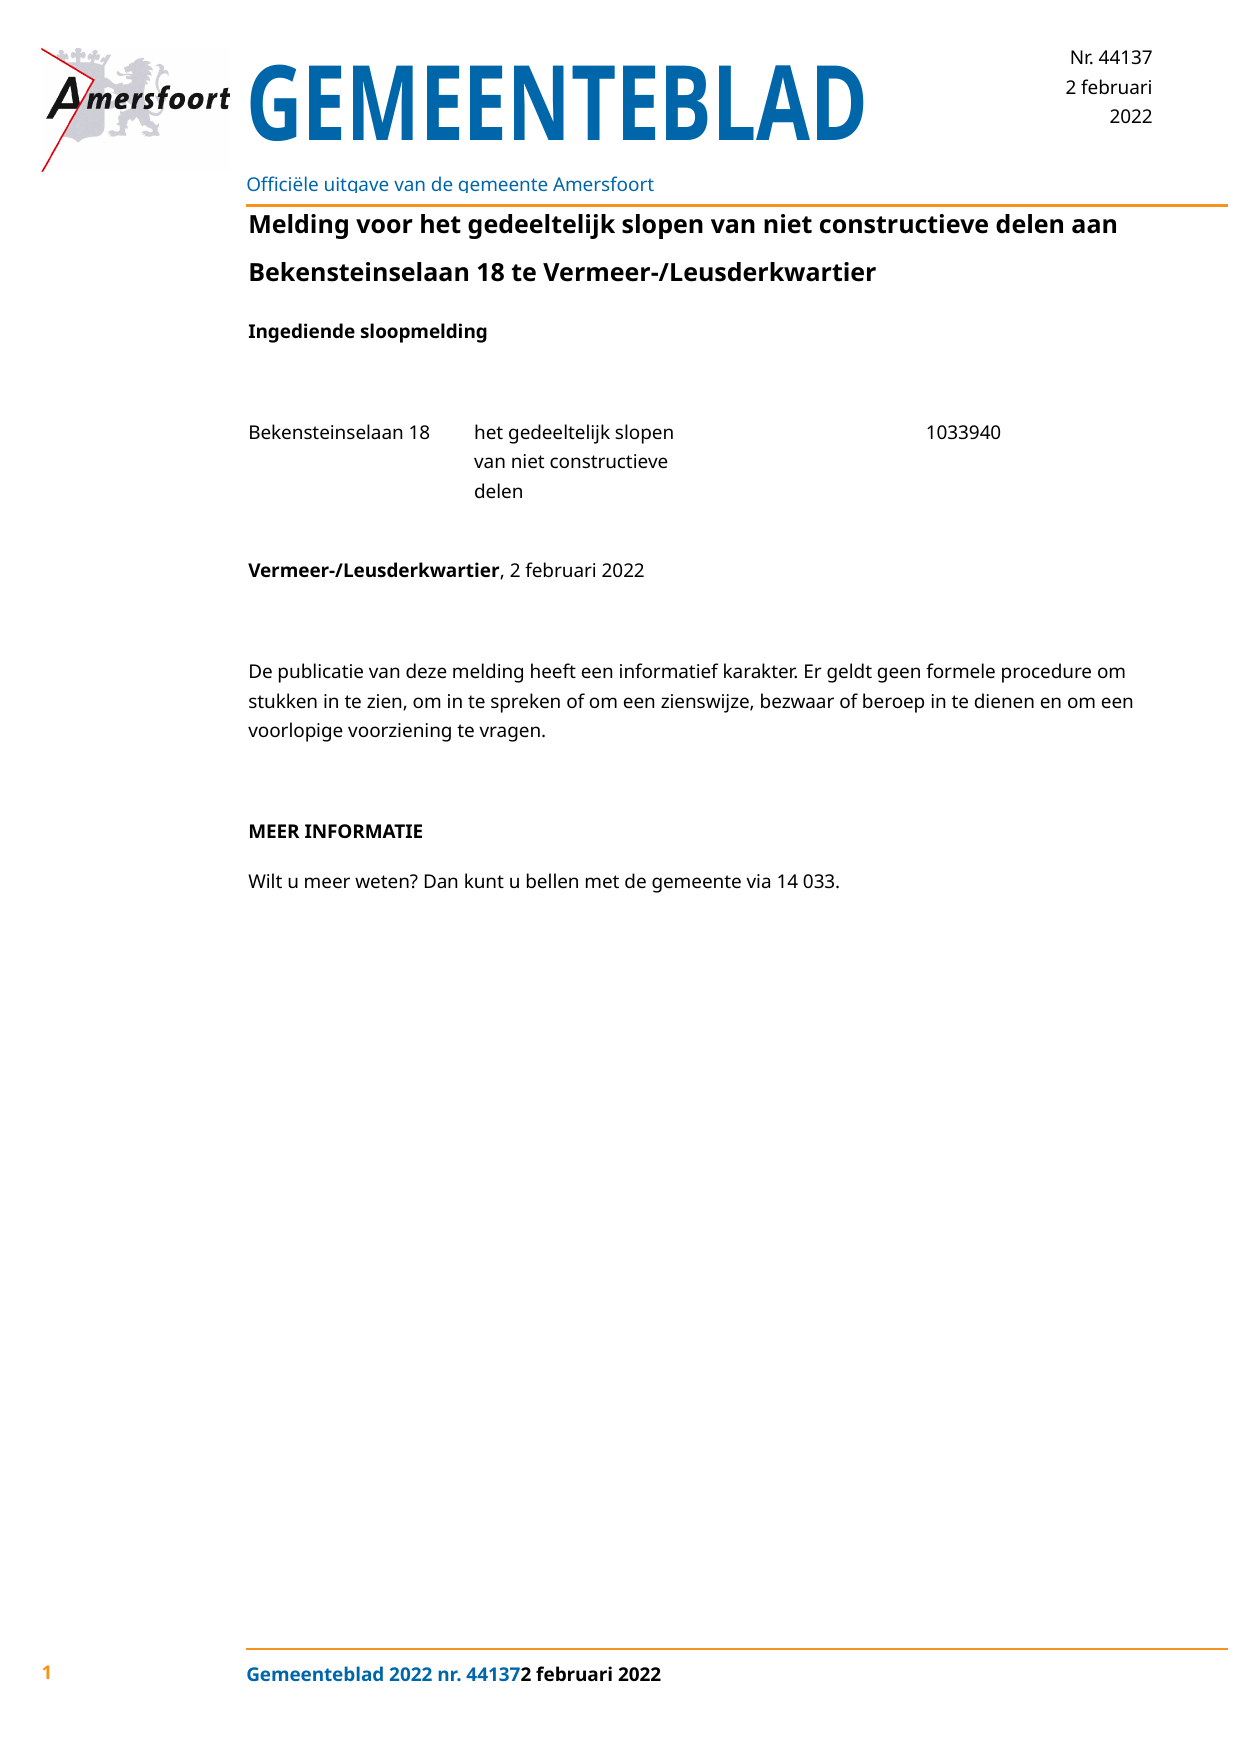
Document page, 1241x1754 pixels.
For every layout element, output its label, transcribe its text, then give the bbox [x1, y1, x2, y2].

text MEER INFORMATIE [248, 818, 1152, 844]
text De publicatie van deze melding heeft een informatief karakter. Er geldt geen formele procedure om stukken in te zien, om in te spreken of om een zienswijze, bezwaar of beroep in te dienen en om een voorlopige voorziening te vragen. [248, 658, 1152, 743]
table_header het gedeeltelijk slopen van niet constructieve delen [474, 419, 700, 504]
table_header Bekensteinselaan 18 [248, 419, 474, 504]
text Wilt u meer weten? Dan kunt u bellen met de gemeente via 14 033. [248, 869, 1152, 894]
text Vermeer-/Leusderkwartier, 2 februari 2022 [248, 557, 1152, 583]
table_header 1033940 [926, 419, 1152, 504]
picture [41, 47, 231, 172]
text Melding voor het gedeeltelijk slopen van niet constructieve delen aan Bekensteinselaan 18 te Vermeer-/Leusderkwartier [248, 207, 1152, 288]
text Ingediende sloopmelding [248, 318, 1152, 344]
table_header [700, 419, 926, 504]
